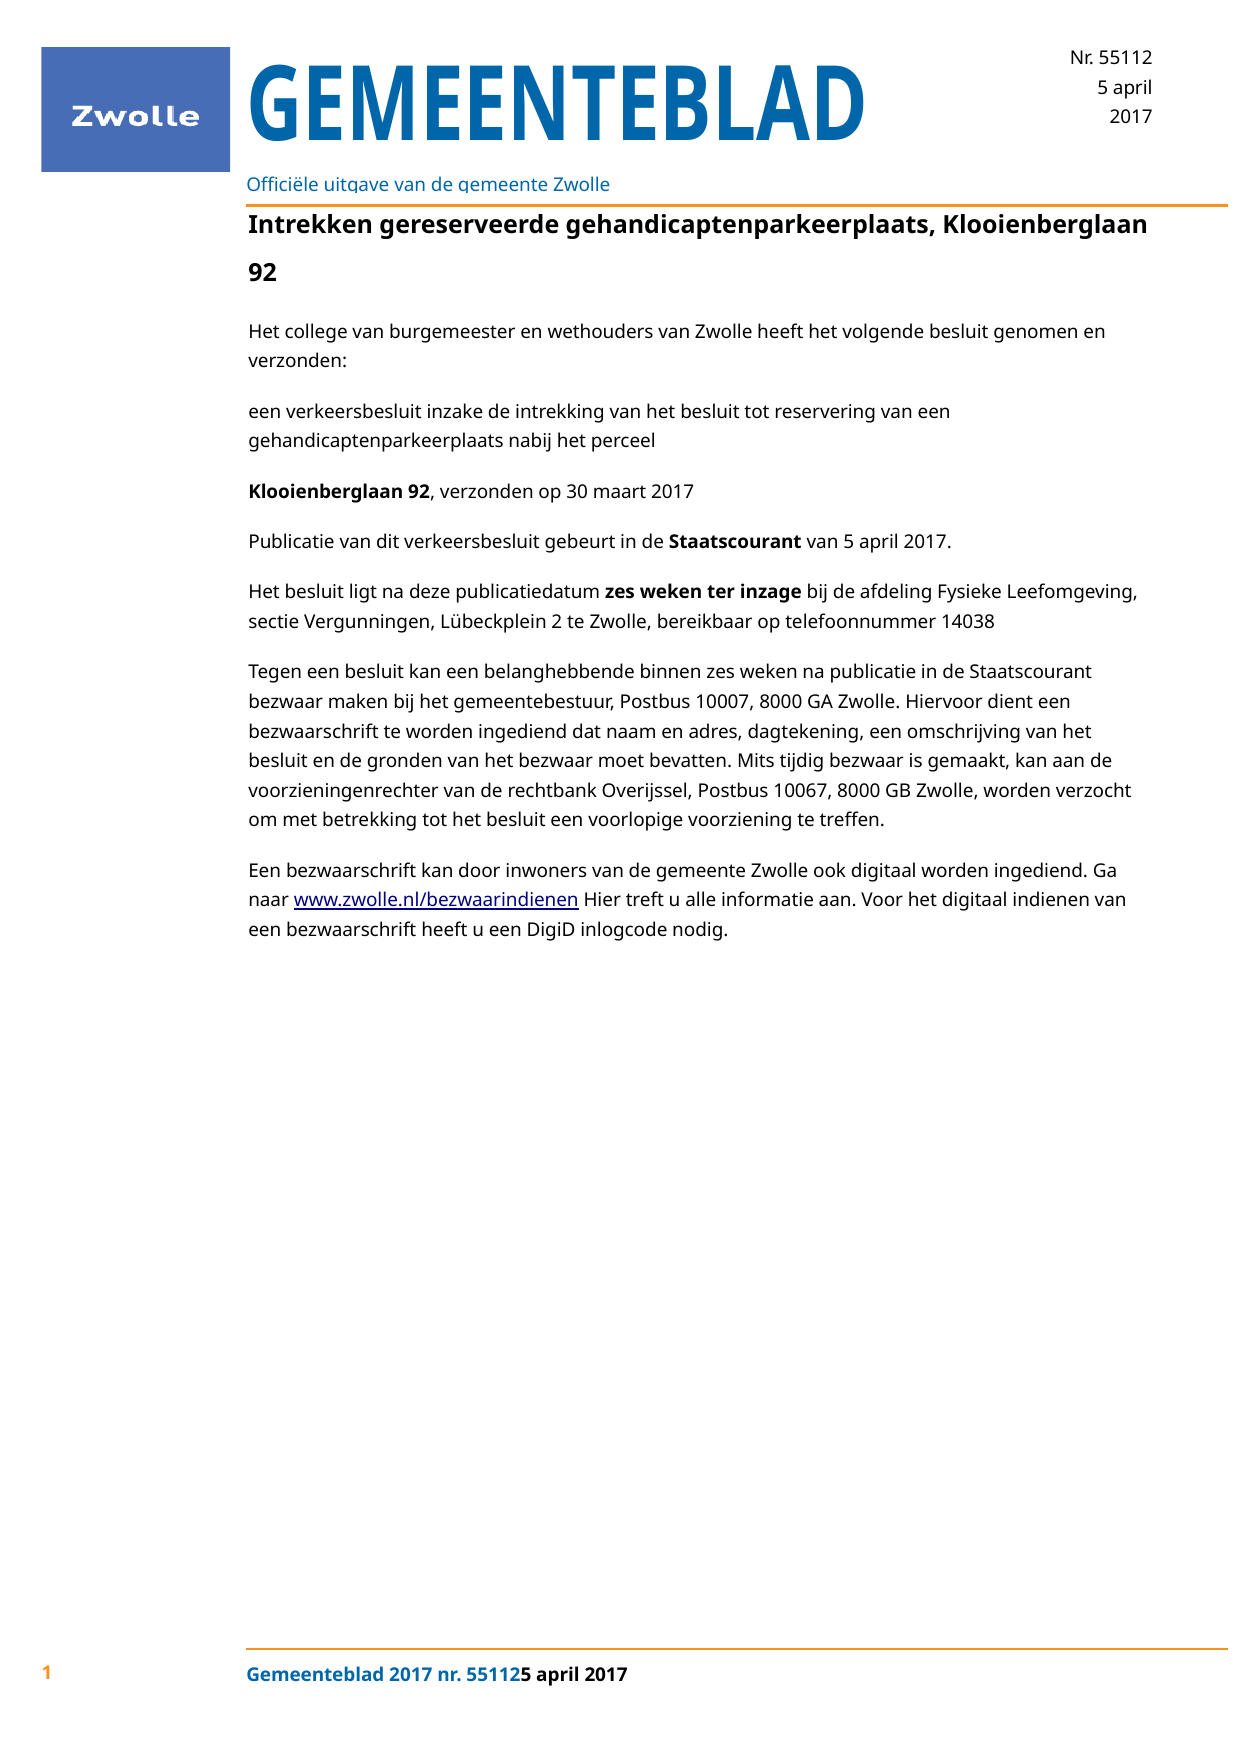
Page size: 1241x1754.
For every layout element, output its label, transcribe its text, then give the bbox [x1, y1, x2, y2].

text een verkeersbesluit inzake de intrekking van het besluit tot reservering van een gehandicaptenparkeerplaats nabij het perceel [248, 398, 1152, 453]
text Een bezwaarschrift kan door inwoners van de gemeente Zwolle ook digitaal worden ingediend. Ga naar www.zwolle.nl/bezwaarindienen Hier treft u alle informatie aan. Voor het digitaal indienen van een bezwaarschrift heeft u een DigiD inlogcode nodig. [248, 857, 1152, 942]
picture [41, 47, 231, 172]
text Het besluit ligt na deze publicatiedatum zes weken ter inzage bij de afdeling Fysieke Leefomgeving, sectie Vergunningen, Lübeckplein 2 te Zwolle, bereikbaar op telefoonnummer 14038 [248, 579, 1152, 634]
text Intrekken gereserveerde gehandicaptenparkeerplaats, Klooienberglaan 92 [248, 207, 1152, 288]
text Klooienberglaan 92, verzonden op 30 maart 2017 [248, 478, 1152, 504]
text Publicatie van dit verkeersbesluit gebeurt in de Staatscourant van 5 april 2017. [248, 528, 1152, 554]
text Het college van burgemeester en wethouders van Zwolle heeft het volgende besluit genomen en verzonden: [248, 318, 1152, 373]
text Tegen een besluit kan een belanghebbende binnen zes weken na publicatie in de Staatscourant bezwaar maken bij het gemeentebestuur, Postbus 10007, 8000 GA Zwolle. Hiervoor dient een bezwaarschrift te worden ingediend dat naam en adres, dagtekening, een omschrijving van het besluit en de gronden van het bezwaar moet bevatten. Mits tijdig bezwaar is gemaakt, kan aan de voorzieningenrechter van de rechtbank Overijssel, Postbus 10067, 8000 GB Zwolle, worden verzocht om met betrekking tot het besluit een voorlopige voorziening te treffen. [248, 659, 1152, 832]
